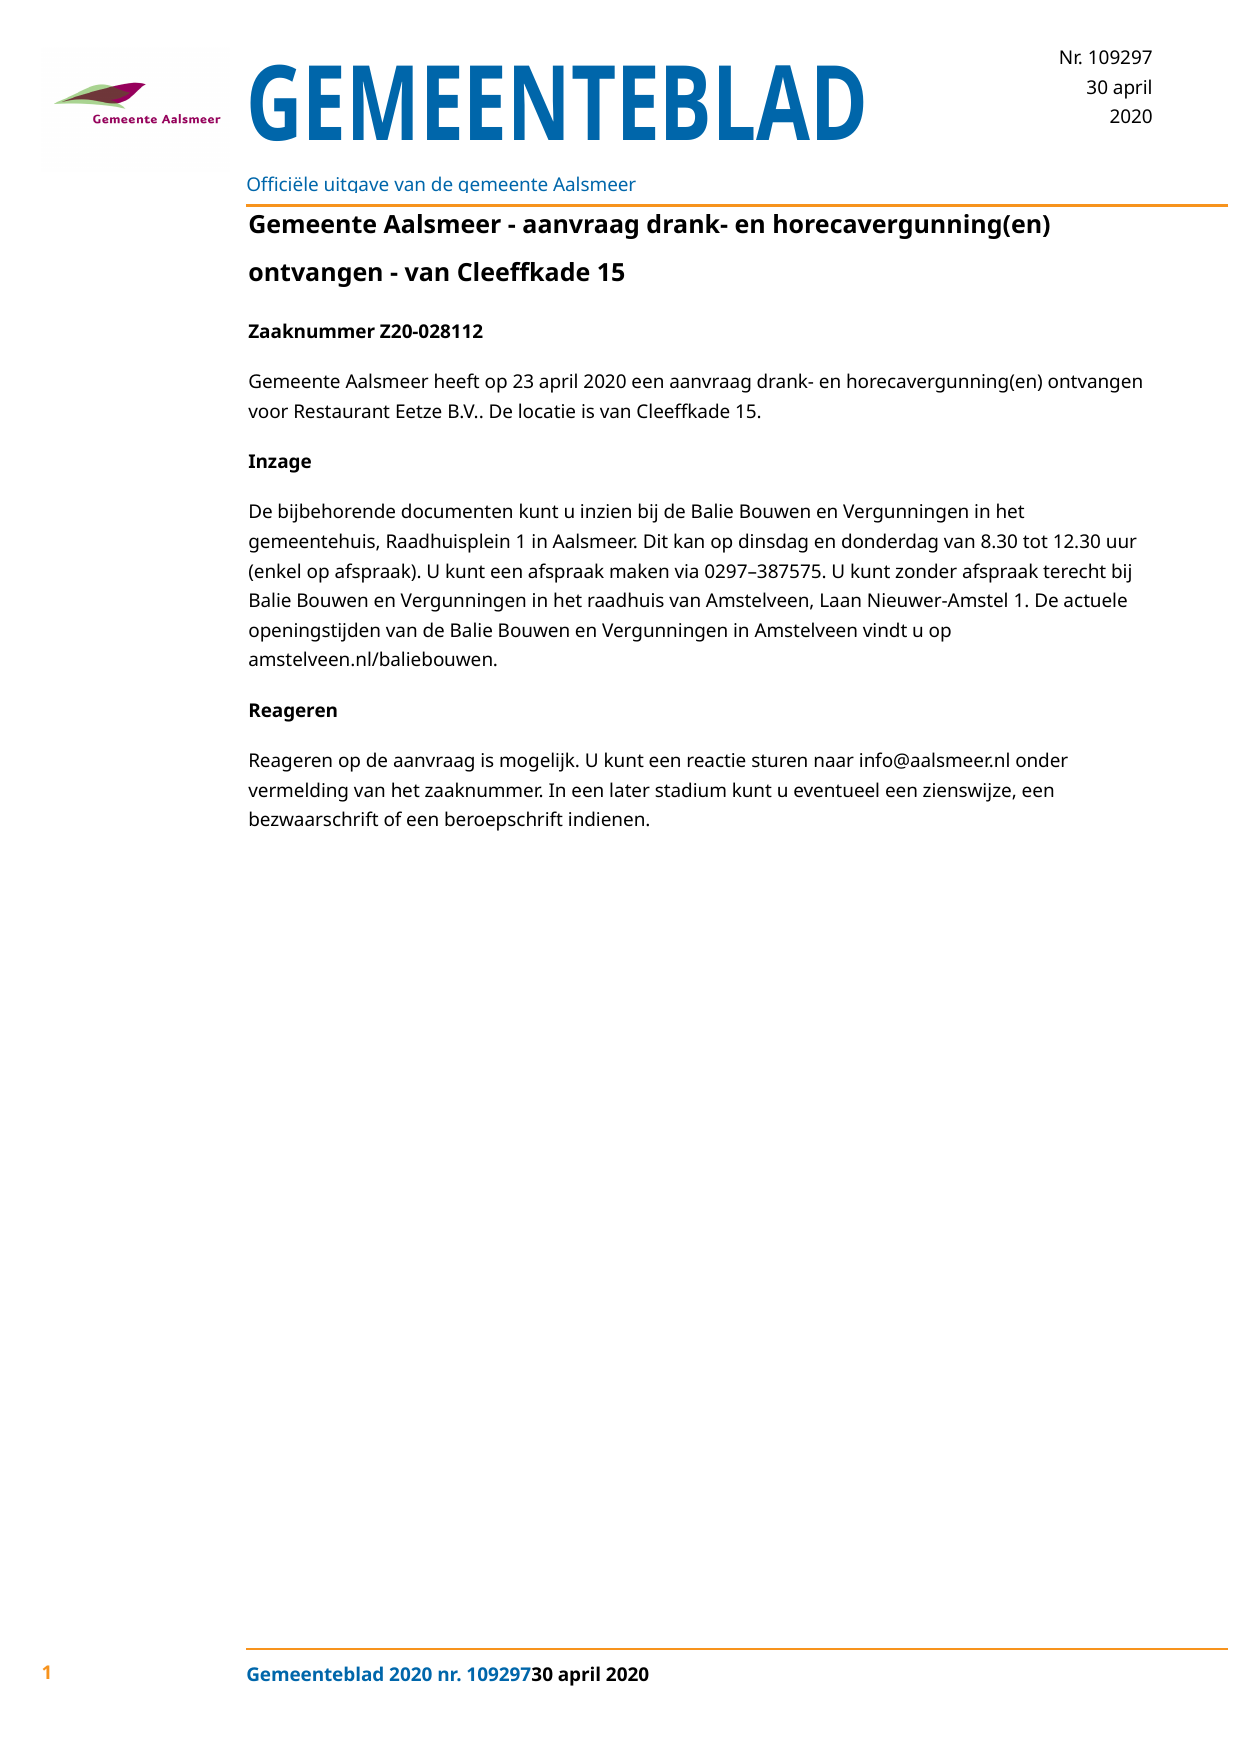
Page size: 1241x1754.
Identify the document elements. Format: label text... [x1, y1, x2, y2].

picture [41, 47, 231, 172]
text Gemeente Aalsmeer - aanvraag drank- en horecavergunning(en) ontvangen - van Cleeffkade 15 [248, 207, 1152, 288]
text Reageren [248, 697, 1152, 723]
text Reageren op de aanvraag is mogelijk. U kunt een reactie sturen naar info@aalsmeer.nl onder vermelding van het zaaknummer. In een later stadium kunt u eventueel een zienswijze, een bezwaarschrift of een beroepschrift indienen. [248, 747, 1152, 832]
text Inzage [248, 448, 1152, 474]
text Gemeente Aalsmeer heeft op 23 april 2020 een aanvraag drank- en horecavergunning(en) ontvangen voor Restaurant Eetze B.V.. De locatie is van Cleeffkade 15. [248, 368, 1152, 424]
text Zaaknummer Z20-028112 [248, 318, 1152, 344]
text De bijbehorende documenten kunt u inzien bij de Balie Bouwen en Vergunningen in het gemeentehuis, Raadhuisplein 1 in Aalsmeer. Dit kan op dinsdag en donderdag van 8.30 tot 12.30 uur (enkel op afspraak). U kunt een afspraak maken via 0297–387575. U kunt zonder afspraak terecht bij Balie Bouwen en Vergunningen in het raadhuis van Amstelveen, Laan Nieuwer-Amstel 1. De actuele openingstijden van de Balie Bouwen en Vergunningen in Amstelveen vindt u op amstelveen.nl/baliebouwen. [248, 499, 1152, 672]
